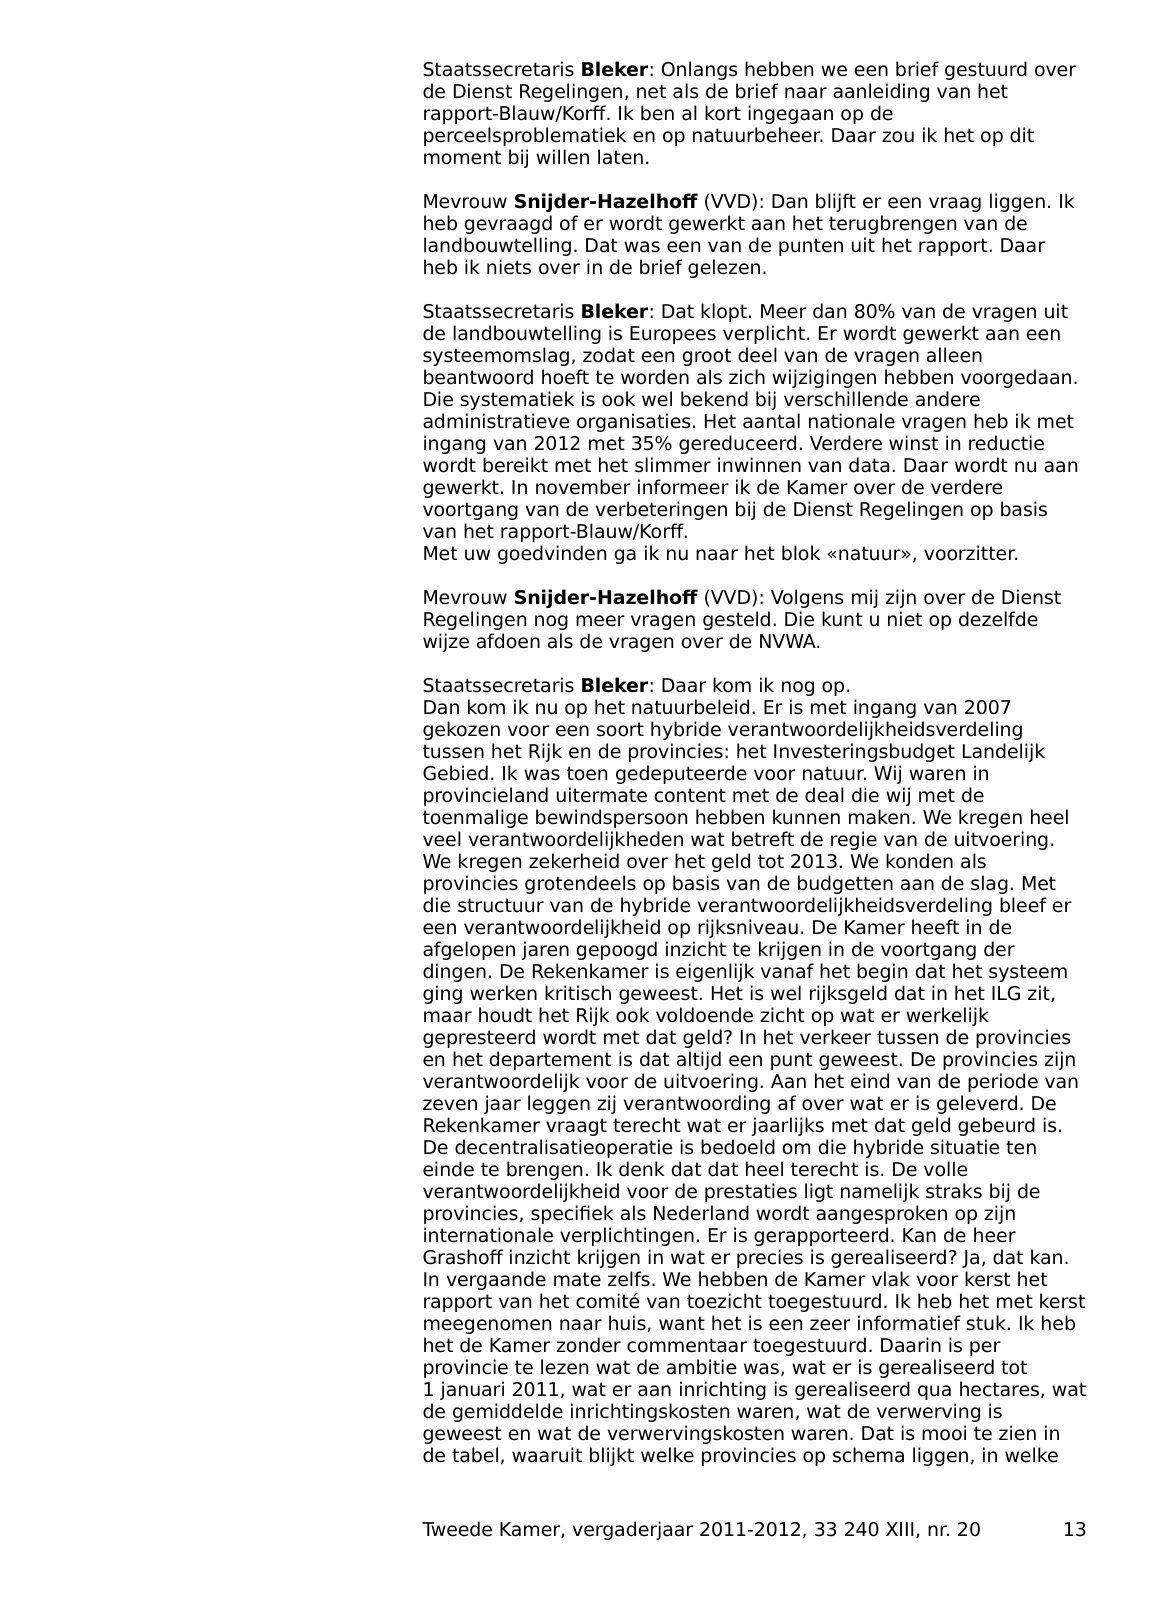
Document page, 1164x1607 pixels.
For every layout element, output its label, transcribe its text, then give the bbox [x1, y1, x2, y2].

text Mevrouw Snijder-Hazelhoff (VVD): Dan blijft er een vraag liggen. Ik heb gevraagd of er wordt gewerkt aan het terugbrengen van de landbouwtelling. Dat was een van de punten uit het rapport. Daar heb ik niets over in de brief gelezen. [422, 191, 1087, 279]
text Staatssecretaris Bleker: Daar kom ik nog op. [422, 675, 1087, 697]
text Met uw goedvinden ga ik nu naar het blok «natuur», voorzitter. [422, 543, 1087, 565]
text Mevrouw Snijder-Hazelhoff (VVD): Volgens mij zijn over de Dienst Regelingen nog meer vragen gesteld. Die kunt u niet op dezelfde wijze afdoen als de vragen over de NVWA. [422, 587, 1087, 653]
text Staatssecretaris Bleker: Dat klopt. Meer dan 80% van de vragen uit de landbouwtelling is Europees verplicht. Er wordt gewerkt aan een systeemomslag, zodat een groot deel van de vragen alleen beantwoord hoeft te worden als zich wijzigingen hebben voorgedaan. Die systematiek is ook wel bekend bij verschillende andere administratieve organisaties. Het aantal nationale vragen heb ik met ingang van 2012 met 35% gereduceerd. Verdere winst in reductie wordt bereikt met het slimmer inwinnen van data. Daar wordt nu aan gewerkt. In november informeer ik de Kamer over de verdere voortgang van de verbeteringen bij de Dienst Regelingen op basis van het rapport-Blauw/Korff. [422, 301, 1087, 543]
text Staatssecretaris Bleker: Onlangs hebben we een brief gestuurd over de Dienst Regelingen, net als de brief naar aanleiding van het rapport-Blauw/Korff. Ik ben al kort ingegaan op de perceelsproblematiek en op natuurbeheer. Daar zou ik het op dit moment bij willen laten. [422, 59, 1087, 169]
text Dan kom ik nu op het natuurbeleid. Er is met ingang van 2007 gekozen voor een soort hybride verantwoordelijkheidsverdeling tussen het Rijk en de provincies: het Investeringsbudget Landelijk Gebied. Ik was toen gedeputeerde voor natuur. Wij waren in provincieland uitermate content met de deal die wij met de toenmalige bewindspersoon hebben kunnen maken. We kregen heel veel verantwoordelijkheden wat betreft de regie van de uitvoering. We kregen zekerheid over het geld tot 2013. We konden als provincies grotendeels op basis van de budgetten aan de slag. Met die structuur van de hybride verantwoordelijkheidsverdeling bleef er een verantwoordelijkheid op rijksniveau. De Kamer heeft in de afgelopen jaren gepoogd inzicht te krijgen in de voortgang der dingen. De Rekenkamer is eigenlijk vanaf het begin dat het systeem ging werken kritisch geweest. Het is wel rijksgeld dat in het ILG zit, maar houdt het Rijk ook voldoende zicht op wat er werkelijk gepresteerd wordt met dat geld? In het verkeer tussen de provincies en het departement is dat altijd een punt geweest. De provincies zijn verantwoordelijk voor de uitvoering. Aan het eind van de periode van zeven jaar leggen zij verantwoording af over wat er is geleverd. De Rekenkamer vraagt terecht wat er jaarlijks met dat geld gebeurd is. [422, 697, 1087, 1137]
text De decentralisatieoperatie is bedoeld om die hybride situatie ten einde te brengen. Ik denk dat dat heel terecht is. De volle verantwoordelijkheid voor de prestaties ligt namelijk straks bij de provincies, specifiek als Nederland wordt aangesproken op zijn internationale verplichtingen. Er is gerapporteerd. Kan de heer Grashoff inzicht krijgen in wat er precies is gerealiseerd? Ja, dat kan. In vergaande mate zelfs. We hebben de Kamer vlak voor kerst het rapport van het comité van toezicht toegestuurd. Ik heb het met kerst meegenomen naar huis, want het is een zeer informatief stuk. Ik heb het de Kamer zonder commentaar toegestuurd. Daarin is per provincie te lezen wat de ambitie was, wat er is gerealiseerd tot 1 januari 2011, wat er aan inrichting is gerealiseerd qua hectares, wat de gemiddelde inrichtingskosten waren, wat de verwerving is geweest en wat de verwervingskosten waren. Dat is mooi te zien in de tabel, waaruit blijkt welke provincies op schema liggen, in welke [422, 1137, 1087, 1467]
